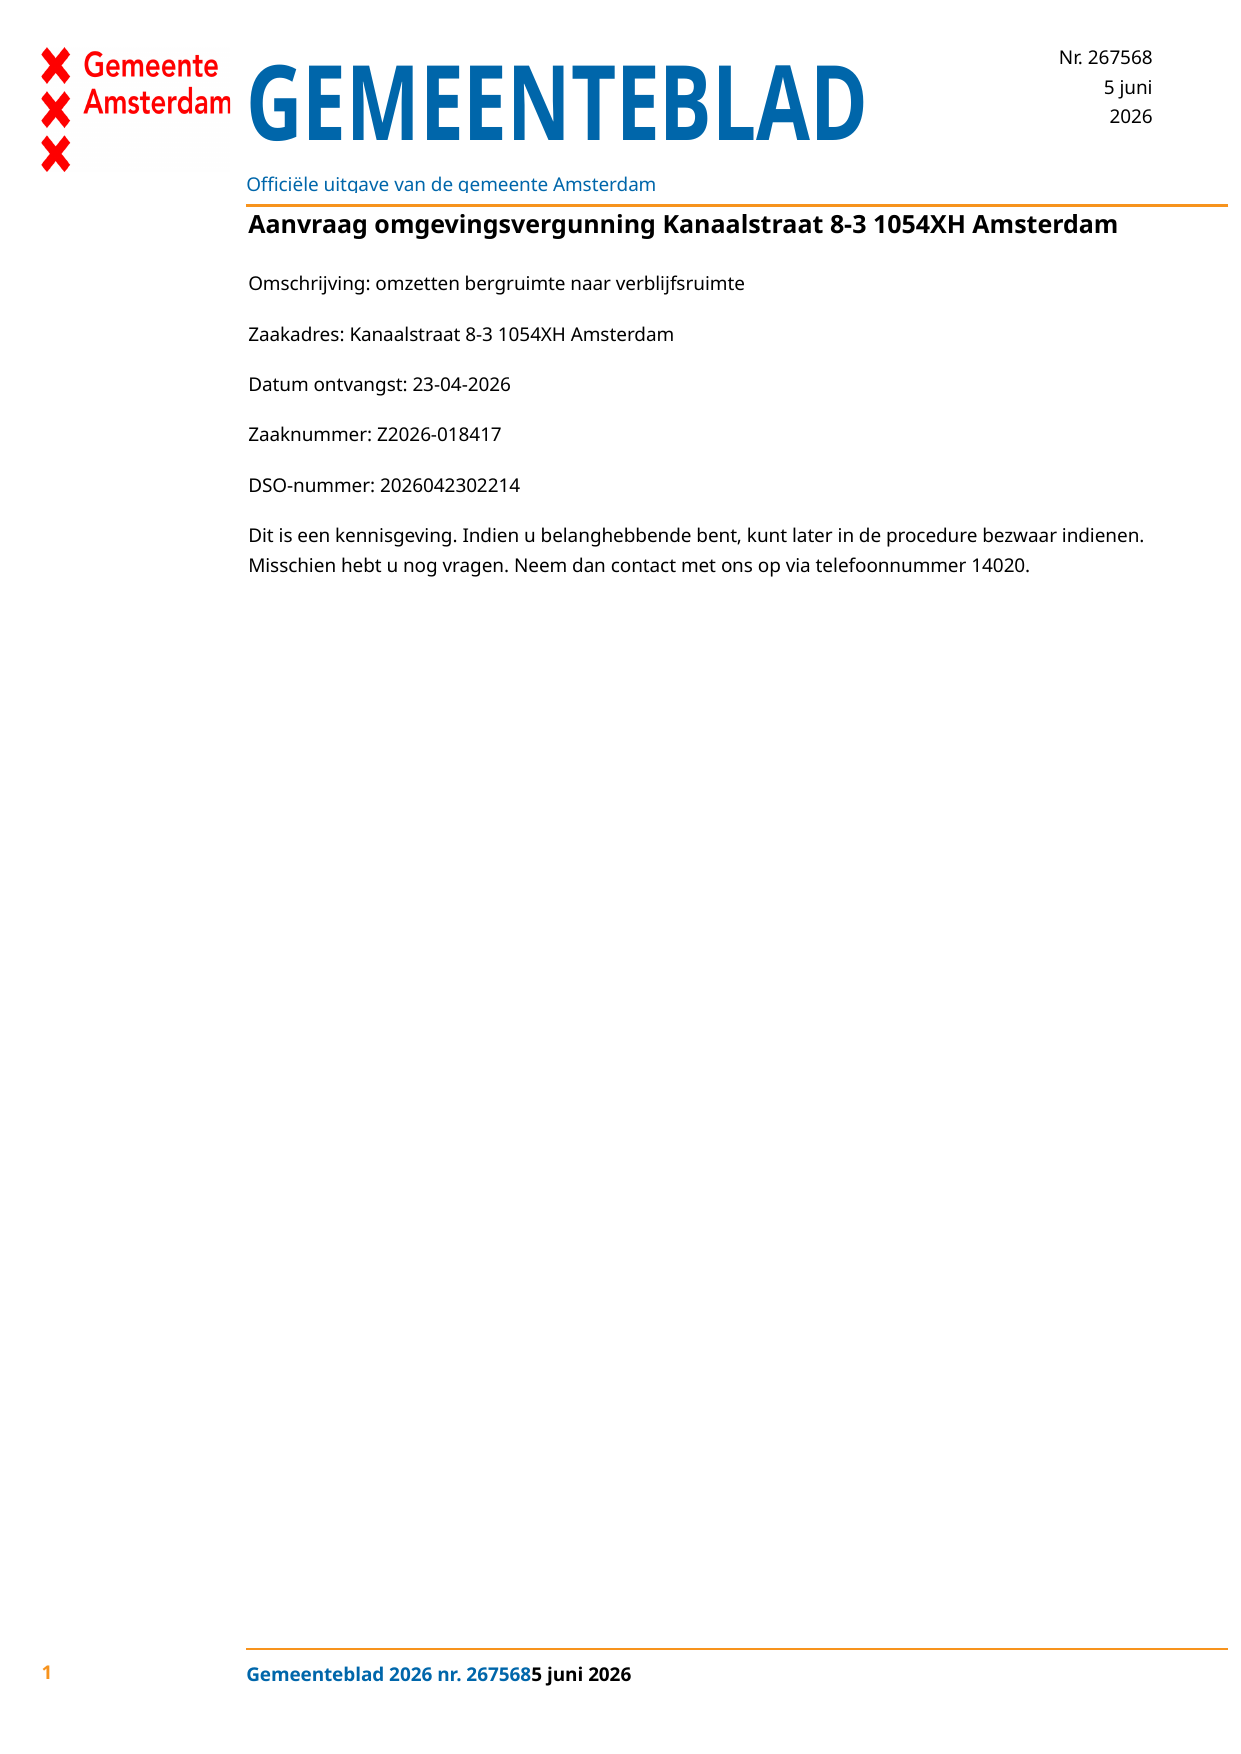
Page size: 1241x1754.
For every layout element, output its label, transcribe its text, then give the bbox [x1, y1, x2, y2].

text Zaaknummer: Z2026-018417 [248, 422, 1152, 447]
text Aanvraag omgevingsvergunning Kanaalstraat 8-3 1054XH Amsterdam [248, 207, 1152, 241]
text Zaakadres: Kanaalstraat 8-3 1054XH Amsterdam [248, 321, 1152, 346]
picture [41, 47, 231, 172]
text Omschrijving: omzetten bergruimte naar verblijfsruimte [248, 270, 1152, 296]
text DSO-nummer: 2026042302214 [248, 472, 1152, 498]
text Dit is een kennisgeving. Indien u belanghebbende bent, kunt later in de procedure bezwaar indienen. Misschien hebt u nog vragen. Neem dan contact met ons op via telefoonnummer 14020. [248, 522, 1152, 578]
text Datum ontvangst: 23-04-2026 [248, 371, 1152, 397]
